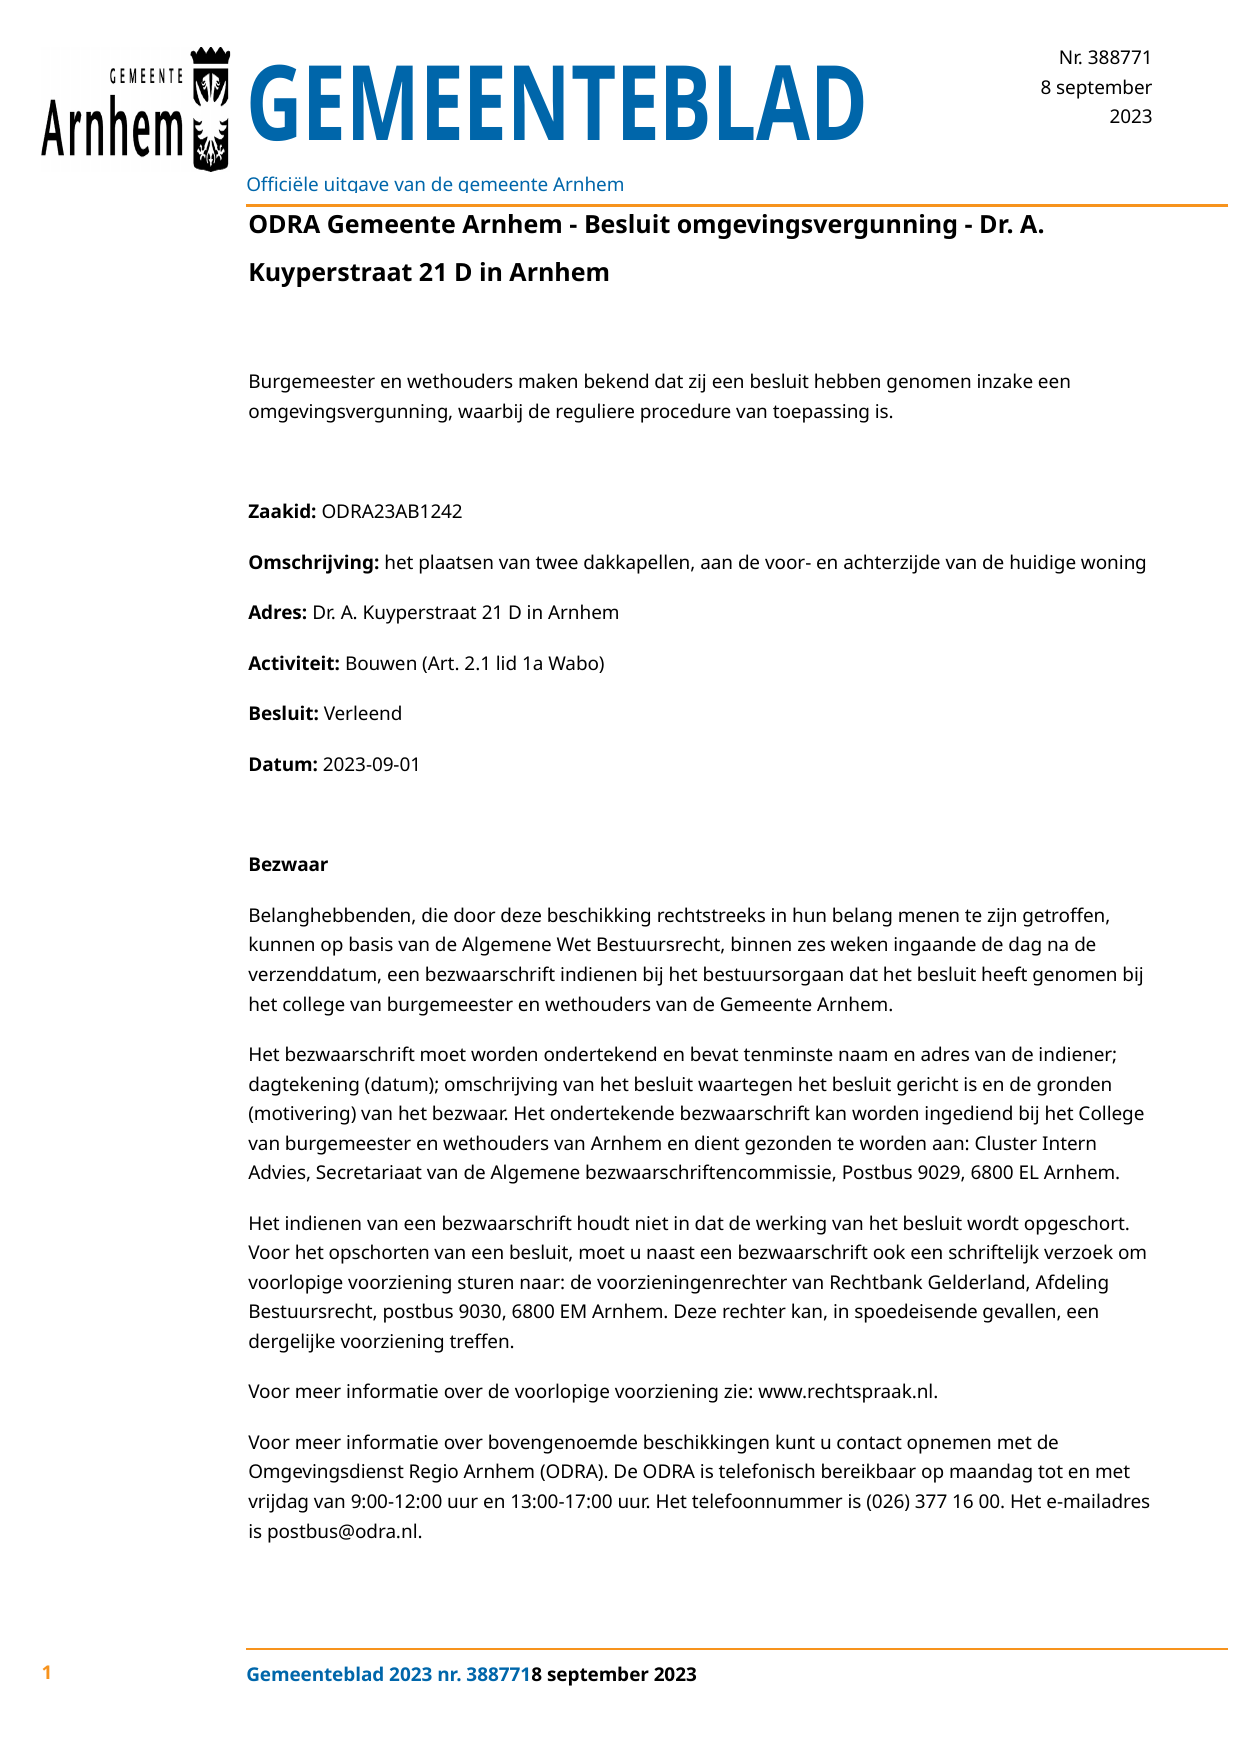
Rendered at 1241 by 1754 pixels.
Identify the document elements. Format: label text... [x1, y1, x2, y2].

text Burgemeester en wethouders maken bekend dat zij een besluit hebben genomen inzake een omgevingsvergunning, waarbij de reguliere procedure van toepassing is. [248, 368, 1152, 424]
text Datum: 2023-09-01 [248, 751, 1152, 777]
text Activiteit: Bouwen (Art. 2.1 lid 1a Wabo) [248, 650, 1152, 676]
text Adres: Dr. A. Kuyperstraat 21 D in Arnhem [248, 599, 1152, 625]
text Bezwaar [248, 852, 1152, 877]
picture [41, 47, 231, 172]
text Het bezwaarschrift moet worden ondertekend en bevat tenminste naam en adres van de indiener; dagtekening (datum); omschrijving van het besluit waartegen het besluit gericht is en de gronden (motivering) van het bezwaar. Het ondertekende bezwaarschrift kan worden ingediend bij het College van burgemeester en wethouders van Arnhem en dient gezonden te worden aan: Cluster Intern Advies, Secretariaat van de Algemene bezwaarschriftencommissie, Postbus 9029, 6800 EL Arnhem. [248, 1041, 1152, 1185]
text Belanghebbenden, die door deze beschikking rechtstreeks in hun belang menen te zijn getroffen, kunnen op basis van de Algemene Wet Bestuursrecht, binnen zes weken ingaande de dag na de verzenddatum, een bezwaarschrift indienen bij het bestuursorgaan dat het besluit heeft genomen bij het college van burgemeester en wethouders van de Gemeente Arnhem. [248, 902, 1152, 1017]
text Voor meer informatie over de voorlopige voorziening zie: www.rechtspraak.nl. [248, 1379, 1152, 1404]
text Omschrijving: het plaatsen van twee dakkapellen, aan de voor- en achterzijde van de huidige woning [248, 549, 1152, 575]
text ODRA Gemeente Arnhem - Besluit omgevingsvergunning - Dr. A. Kuyperstraat 21 D in Arnhem [248, 207, 1152, 288]
text Zaakid: ODRA23AB1242 [248, 499, 1152, 524]
text Het indienen van een bezwaarschrift houdt niet in dat de werking van het besluit wordt opgeschort. Voor het opschorten van een besluit, moet u naast een bezwaarschrift ook een schriftelijk verzoek om voorlopige voorziening sturen naar: de voorzieningenrechter van Rechtbank Gelderland, Afdeling Bestuursrecht, postbus 9030, 6800 EM Arnhem. Deze rechter kan, in spoedeisende gevallen, een dergelijke voorziening treffen. [248, 1210, 1152, 1354]
text Besluit: Verleend [248, 700, 1152, 726]
text Voor meer informatie over bovengenoemde beschikkingen kunt u contact opnemen met de Omgevingsdienst Regio Arnhem (ODRA). De ODRA is telefonisch bereikbaar op maandag tot en met vrijdag van 9:00-12:00 uur en 13:00-17:00 uur. Het telefoonnummer is (026) 377 16 00. Het e-mailadres is postbus@odra.nl. [248, 1429, 1152, 1544]
